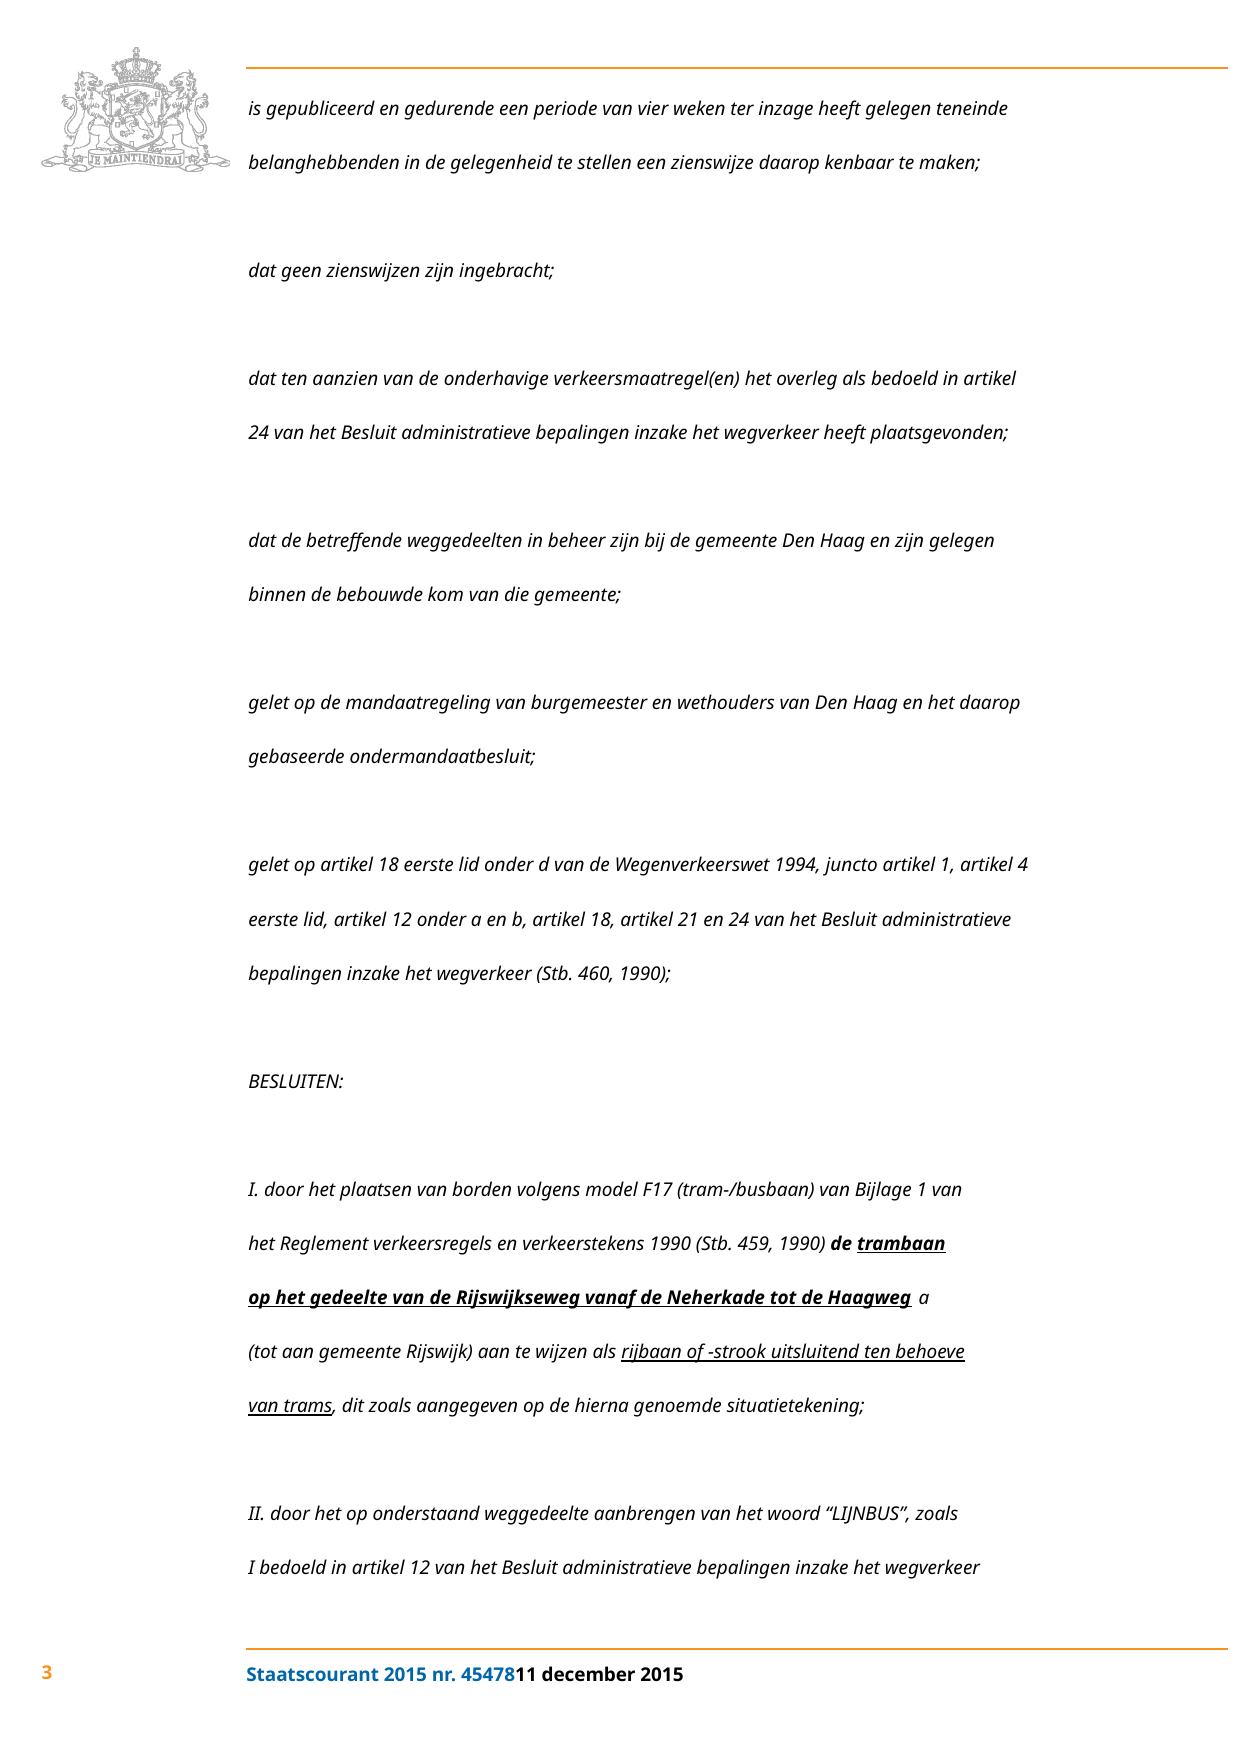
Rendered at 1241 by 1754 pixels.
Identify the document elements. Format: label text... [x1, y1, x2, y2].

text gelet op artikel 18 eerste lid onder d van de Wegenverkeerswet 1994, juncto artikel 1, artikel 4 [248, 852, 1152, 877]
text eerste lid, artikel 12 onder a en b, artikel 18, artikel 21 en 24 van het Besluit administratieve [248, 906, 1152, 931]
text bepalingen inzake het wegverkeer (Stb. 460, 1990); [248, 960, 1152, 986]
text dat ten aanzien van de onderhavige verkeersmaatregel(en) het overleg als bedoeld in artikel [248, 365, 1152, 391]
text (tot aan gemeente Rijswijk) aan te wijzen als rijbaan of -strook uitsluitend ten behoeve [248, 1338, 1152, 1364]
text gebaseerde ondermandaatbesluit; [248, 743, 1152, 769]
text binnen de bebouwde kom van die gemeente; [248, 581, 1152, 607]
text belanghebbenden in de gelegenheid te stellen een zienswijze daarop kenbaar te maken; [248, 149, 1152, 174]
text gelet op de mandaatregeling van burgemeester en wethouders van Den Haag en het daarop [248, 689, 1152, 715]
text 24 van het Besluit administratieve bepalingen inzake het wegverkeer heeft plaatsgevonden; [248, 419, 1152, 445]
picture [41, 47, 231, 172]
text het Reglement verkeersregels en verkeerstekens 1990 (Stb. 459, 1990) de trambaan [248, 1230, 1152, 1256]
text I. door het plaatsen van borden volgens model F17 (tram-/busbaan) van Bijlage 1 van [248, 1176, 1152, 1202]
text dat de betreffende weggedeelten in beheer zijn bij de gemeente Den Haag en zijn gelegen [248, 527, 1152, 553]
text is gepubliceerd en gedurende een periode van vier weken ter inzage heeft gelegen teneinde [248, 95, 1152, 121]
text I bedoeld in artikel 12 van het Besluit administratieve bepalingen inzake het wegverkeer [248, 1554, 1152, 1580]
text dat geen zienswijzen zijn ingebracht; [248, 257, 1152, 283]
text BESLUITEN: [248, 1068, 1152, 1094]
text van trams, dit zoals aangegeven op de hierna genoemde situatietekening; [248, 1392, 1152, 1418]
text op het gedeelte van de Rijswijkseweg vanaf de Neherkade tot de Haagweg a [248, 1284, 1152, 1310]
text II. door het op onderstaand weggedeelte aanbrengen van het woord “LIJNBUS”, zoals [248, 1500, 1152, 1526]
